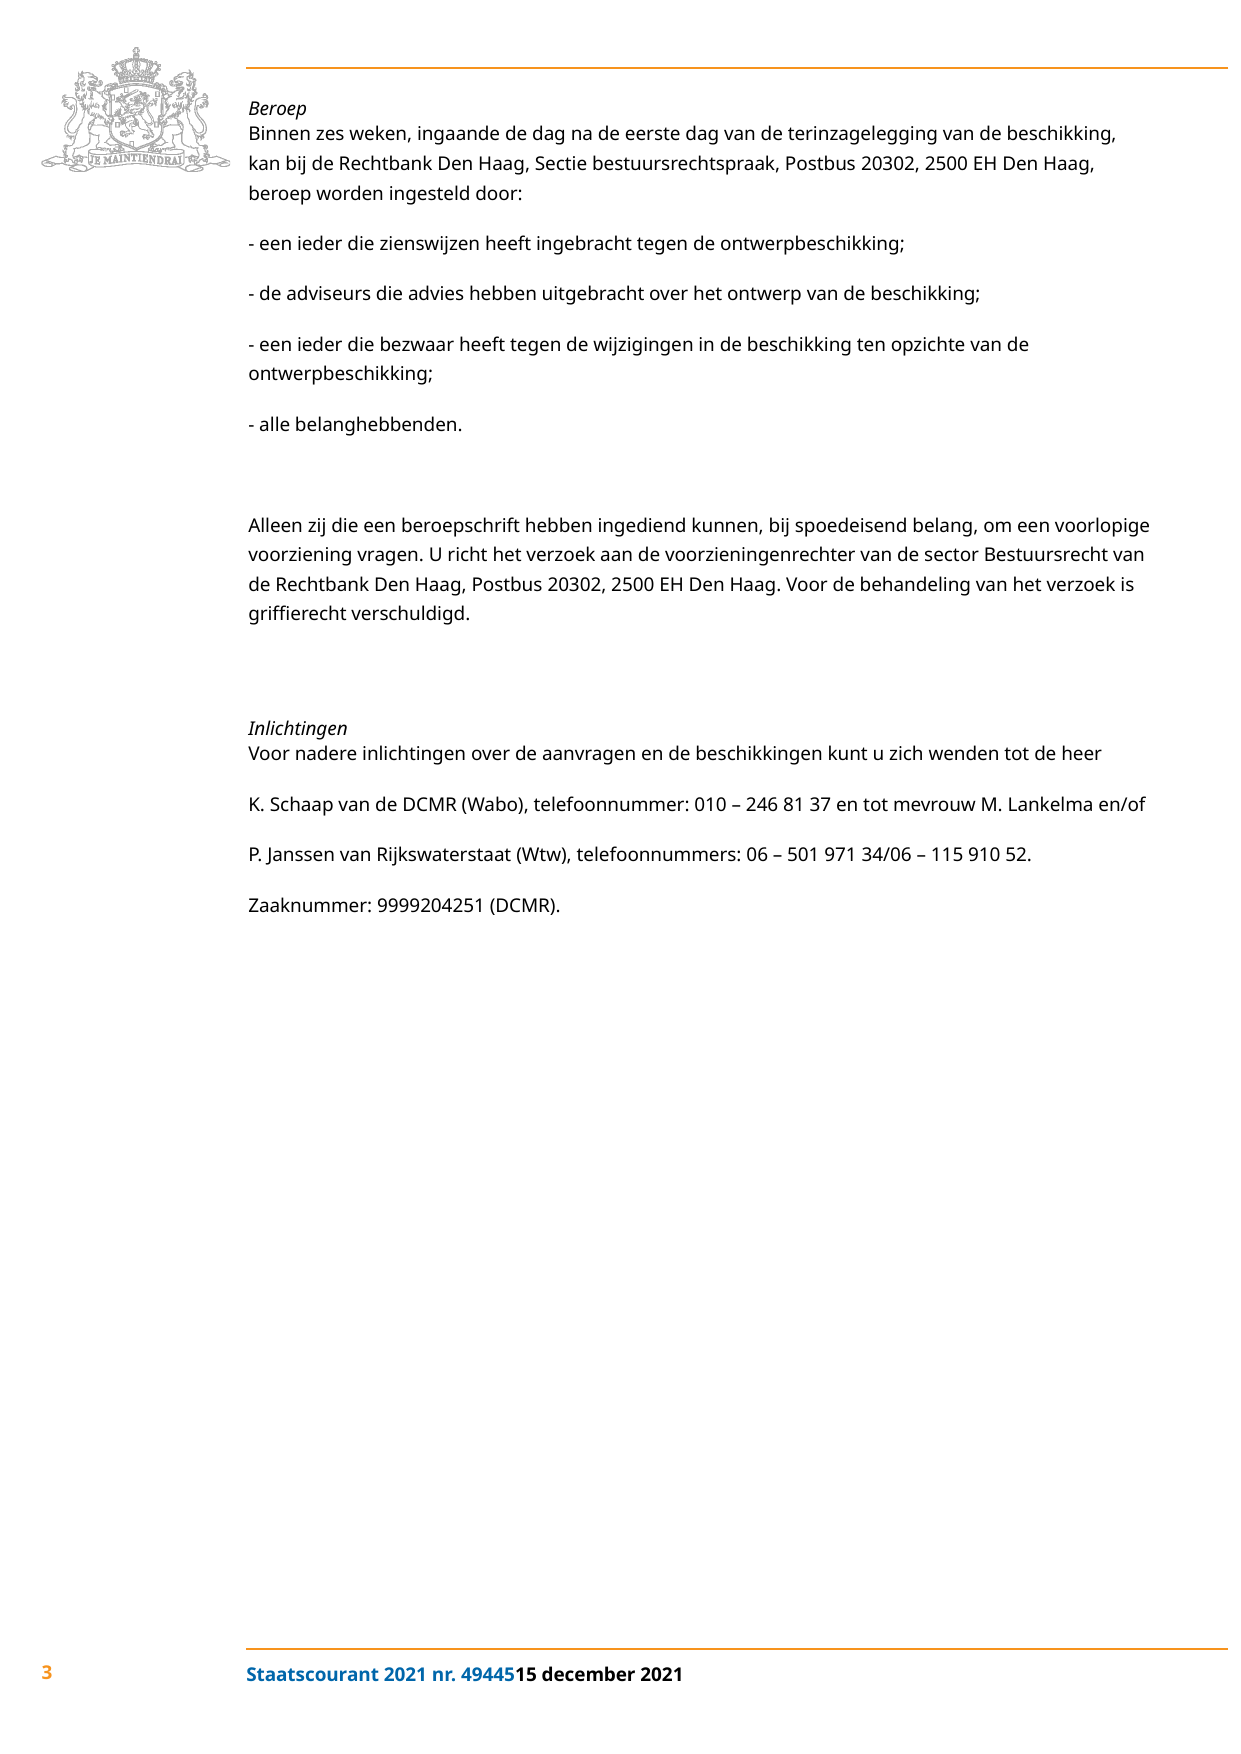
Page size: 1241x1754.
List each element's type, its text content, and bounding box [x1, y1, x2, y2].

text Zaaknummer: 9999204251 (DCMR). [248, 892, 1152, 918]
text Alleen zij die een beroepschrift hebben ingediend kunnen, bij spoedeisend belang, om een voorlopige voorziening vragen. U richt het verzoek aan de voorzieningenrechter van de sector Bestuursrecht van de Rechtbank Den Haag, Postbus 20302, 2500 EH Den Haag. Voor de behandeling van het verzoek is griffierecht verschuldigd. [248, 512, 1152, 626]
text K. Schaap van de DCMR (Wabo), telefoonnummer: 010 – 246 81 37 en tot mevrouw M. Lankelma en/of [248, 791, 1152, 817]
text - een ieder die bezwaar heeft tegen de wijzigingen in de beschikking ten opzichte van de ontwerpbeschikking; [248, 331, 1152, 386]
text - de adviseurs die advies hebben uitgebracht over het ontwerp van de beschikking; [248, 281, 1152, 306]
text - een ieder die zienswijzen heeft ingebracht tegen de ontwerpbeschikking; [248, 230, 1152, 256]
text Voor nadere inlichtingen over de aanvragen en de beschikkingen kunt u zich wenden tot de heer [248, 741, 1152, 766]
text Beroep [248, 95, 1152, 121]
text Inlichtingen [248, 715, 1152, 741]
text - alle belanghebbenden. [248, 411, 1152, 437]
picture [41, 47, 231, 172]
text Binnen zes weken, ingaande de dag na de eerste dag van de terinzagelegging van de beschikking, kan bij de Rechtbank Den Haag, Sectie bestuursrechtspraak, Postbus 20302, 2500 EH Den Haag, beroep worden ingesteld door: [248, 121, 1152, 205]
text P. Janssen van Rijkswaterstaat (Wtw), telefoonnummers: 06 – 501 971 34/06 – 115 910 52. [248, 841, 1152, 867]
